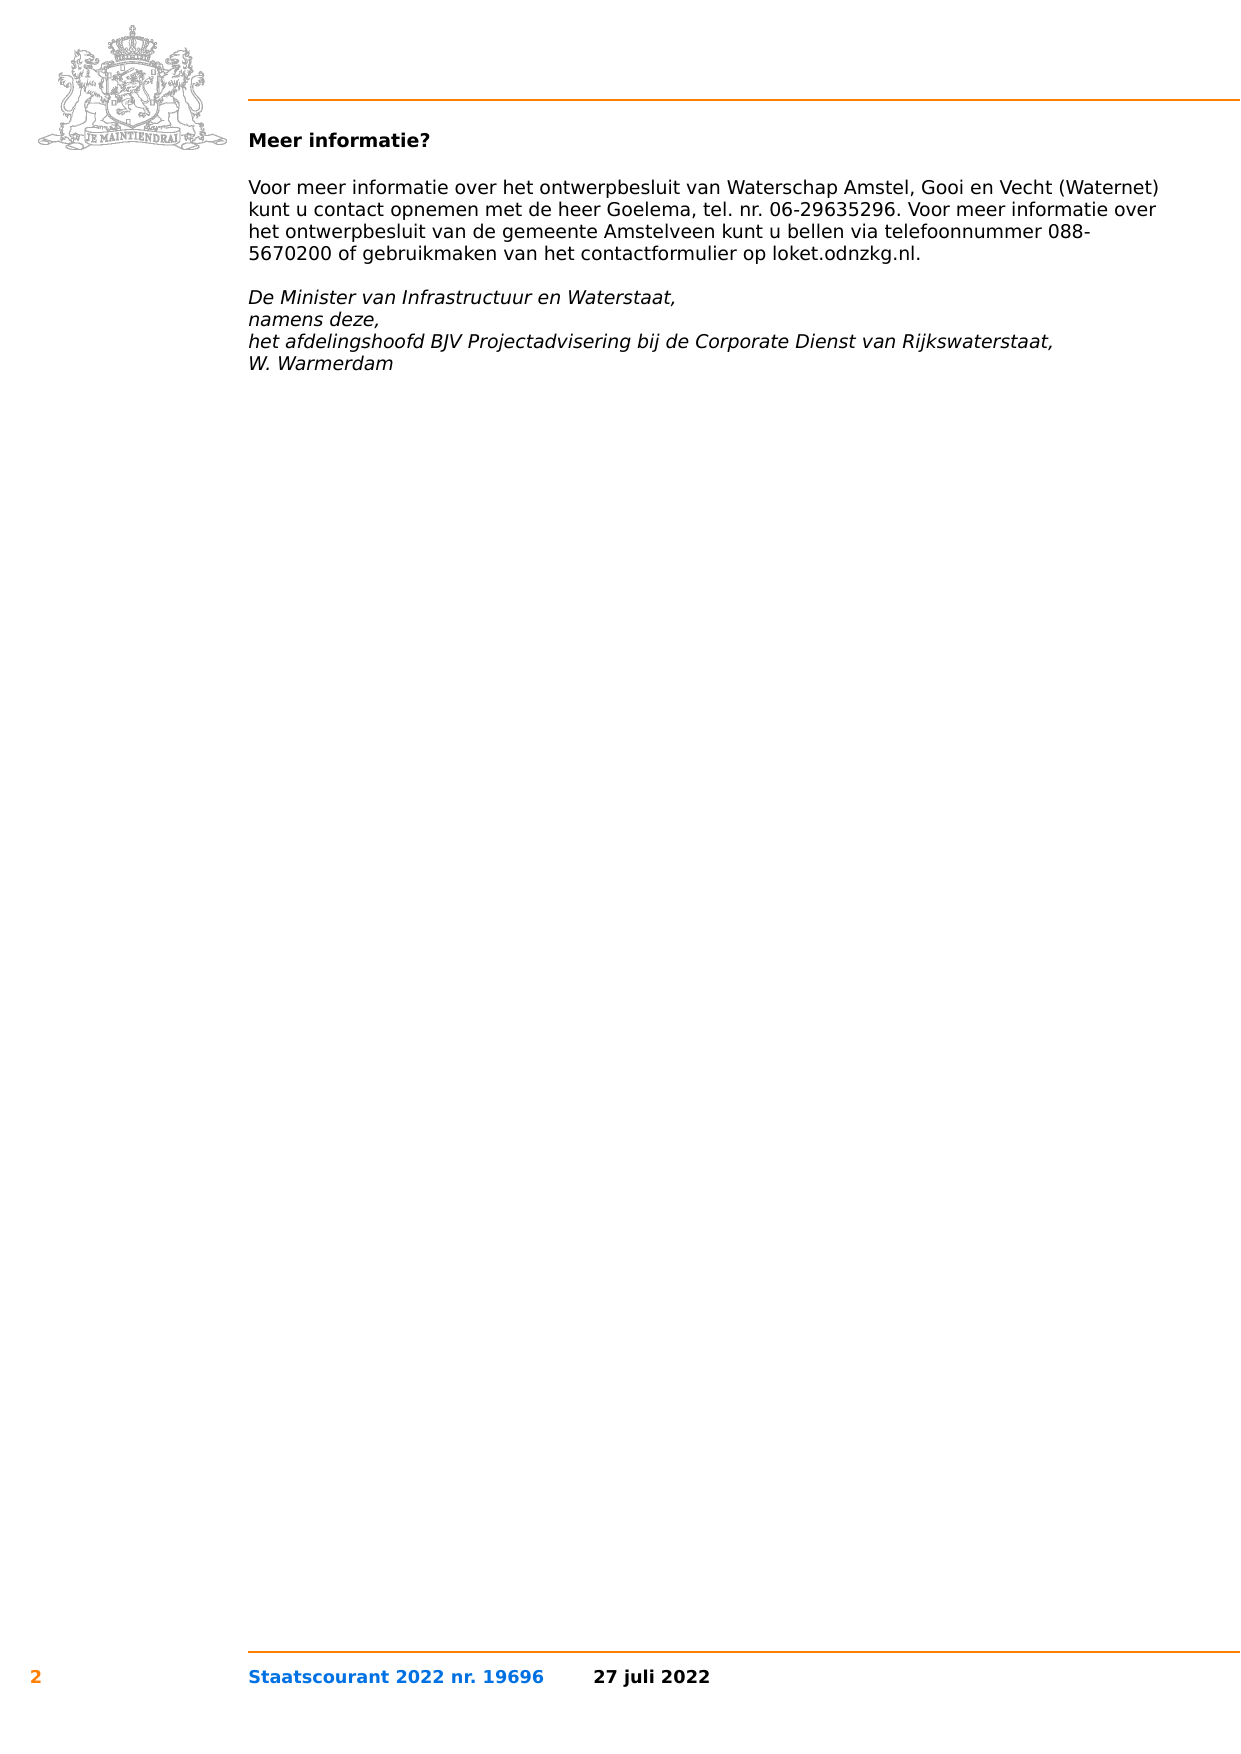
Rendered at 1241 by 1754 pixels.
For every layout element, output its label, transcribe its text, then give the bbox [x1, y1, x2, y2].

text Voor meer informatie over het ontwerpbesluit van Waterschap Amstel, Gooi en Vecht (Waternet) kunt u contact opnemen met de heer Goelema, tel. nr. 06-29635296. Voor meer informatie over het ontwerpbesluit van de gemeente Amstelveen kunt u bellen via telefoonnummer 088-5670200 of gebruikmaken van het contactformulier op loket.odnzkg.nl. [248, 177, 1163, 265]
subtitle Meer informatie? [248, 130, 1163, 152]
text De Minister van Infrastructuur en Waterstaat, namens deze, het afdelingshoofd BJV Projectadvisering bij de Corporate Dienst van Rijkswaterstaat, W. Warmerdam [248, 287, 1163, 374]
picture [38, 25, 227, 150]
